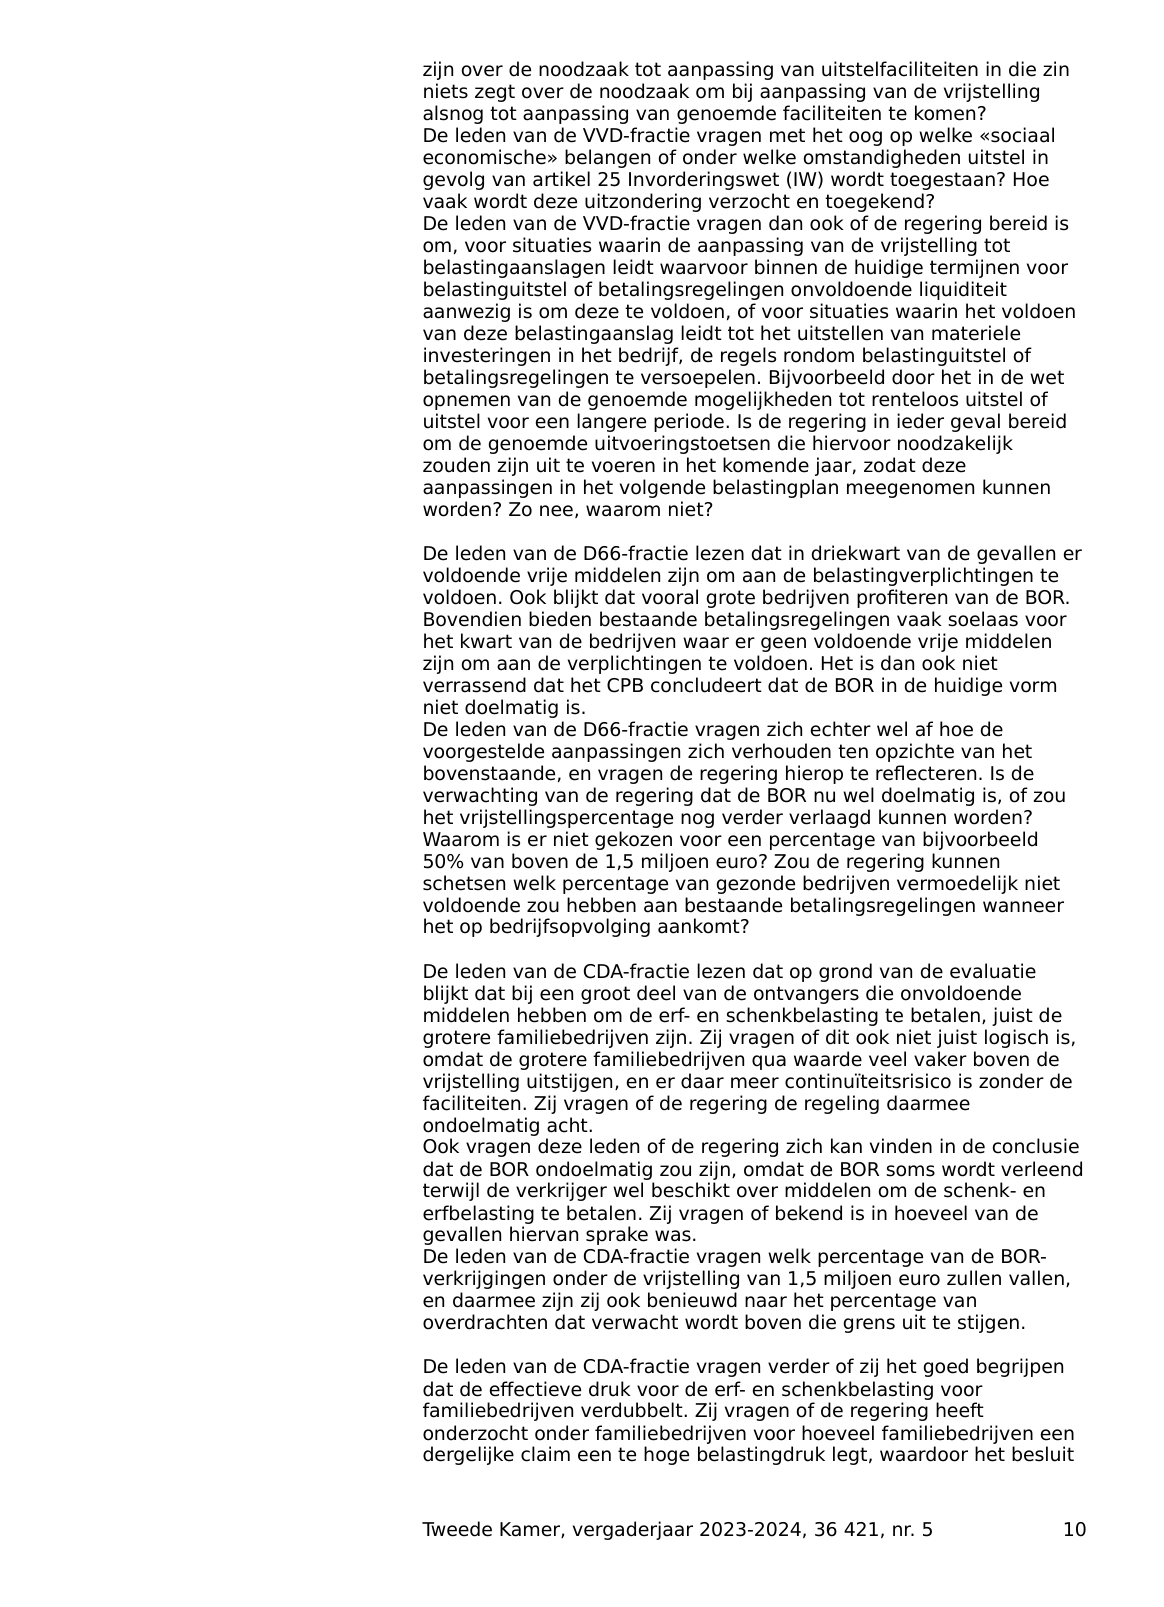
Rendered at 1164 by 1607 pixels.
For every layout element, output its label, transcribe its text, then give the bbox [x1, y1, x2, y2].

text De leden van de VVD-fractie vragen met het oog op welke «sociaal economische» belangen of onder welke omstandigheden uitstel in gevolg van artikel 25 Invorderingswet (IW) wordt toegestaan? Hoe vaak wordt deze uitzondering verzocht en toegekend? [422, 125, 1087, 213]
text De leden van de CDA-fractie vragen welk percentage van de BOR-verkrijgingen onder de vrijstelling van 1,5 miljoen euro zullen vallen, en daarmee zijn zij ook benieuwd naar het percentage van overdrachten dat verwacht wordt boven die grens uit te stijgen. [422, 1246, 1087, 1334]
text De leden van de VVD-fractie vragen dan ook of de regering bereid is om, voor situaties waarin de aanpassing van de vrijstelling tot belastingaanslagen leidt waarvoor binnen de huidige termijnen voor belastinguitstel of betalingsregelingen onvoldoende liquiditeit aanwezig is om deze te voldoen, of voor situaties waarin het voldoen van deze belastingaanslag leidt tot het uitstellen van materiele investeringen in het bedrijf, de regels rondom belastinguitstel of betalingsregelingen te versoepelen. Bijvoorbeeld door het in de wet opnemen van de genoemde mogelijkheden tot renteloos uitstel of uitstel voor een langere periode. Is de regering in ieder geval bereid om de genoemde uitvoeringstoetsen die hiervoor noodzakelijk zouden zijn uit te voeren in het komende jaar, zodat deze aanpassingen in het volgende belastingplan meegenomen kunnen worden? Zo nee, waarom niet? [422, 213, 1087, 521]
text zijn over de noodzaak tot aanpassing van uitstelfaciliteiten in die zin niets zegt over de noodzaak om bij aanpassing van de vrijstelling alsnog tot aanpassing van genoemde faciliteiten te komen? [422, 59, 1087, 125]
text De leden van de D66-fractie vragen zich echter wel af hoe de voorgestelde aanpassingen zich verhouden ten opzichte van het bovenstaande, en vragen de regering hierop te reflecteren. Is de verwachting van de regering dat de BOR nu wel doelmatig is, of zou het vrijstellingspercentage nog verder verlaagd kunnen worden? Waarom is er niet gekozen voor een percentage van bijvoorbeeld 50% van boven de 1,5 miljoen euro? Zou de regering kunnen schetsen welk percentage van gezonde bedrijven vermoedelijk niet voldoende zou hebben aan bestaande betalingsregelingen wanneer het op bedrijfsopvolging aankomt? [422, 719, 1087, 938]
text Ook vragen deze leden of de regering zich kan vinden in de conclusie dat de BOR ondoelmatig zou zijn, omdat de BOR soms wordt verleend terwijl de verkrijger wel beschikt over middelen om de schenk- en erfbelasting te betalen. Zij vragen of bekend is in hoeveel van de gevallen hiervan sprake was. [422, 1136, 1087, 1246]
text De leden van de CDA-fractie vragen verder of zij het goed begrijpen dat de effectieve druk voor de erf- en schenkbelasting voor familiebedrijven verdubbelt. Zij vragen of de regering heeft onderzocht onder familiebedrijven voor hoeveel familiebedrijven een dergelijke claim een te hoge belastingdruk legt, waardoor het besluit [422, 1356, 1087, 1466]
text De leden van de CDA-fractie lezen dat op grond van de evaluatie blijkt dat bij een groot deel van de ontvangers die onvoldoende middelen hebben om de erf- en schenkbelasting te betalen, juist de grotere familiebedrijven zijn. Zij vragen of dit ook niet juist logisch is, omdat de grotere familiebedrijven qua waarde veel vaker boven de vrijstelling uitstijgen, en er daar meer continuïteitsrisico is zonder de faciliteiten. Zij vragen of de regering de regeling daarmee ondoelmatig acht. [422, 961, 1087, 1136]
text De leden van de D66-fractie lezen dat in driekwart van de gevallen er voldoende vrije middelen zijn om aan de belastingverplichtingen te voldoen. Ook blijkt dat vooral grote bedrijven profiteren van de BOR. Bovendien bieden bestaande betalingsregelingen vaak soelaas voor het kwart van de bedrijven waar er geen voldoende vrije middelen zijn om aan de verplichtingen te voldoen. Het is dan ook niet verrassend dat het CPB concludeert dat de BOR in de huidige vorm niet doelmatig is. [422, 543, 1087, 719]
